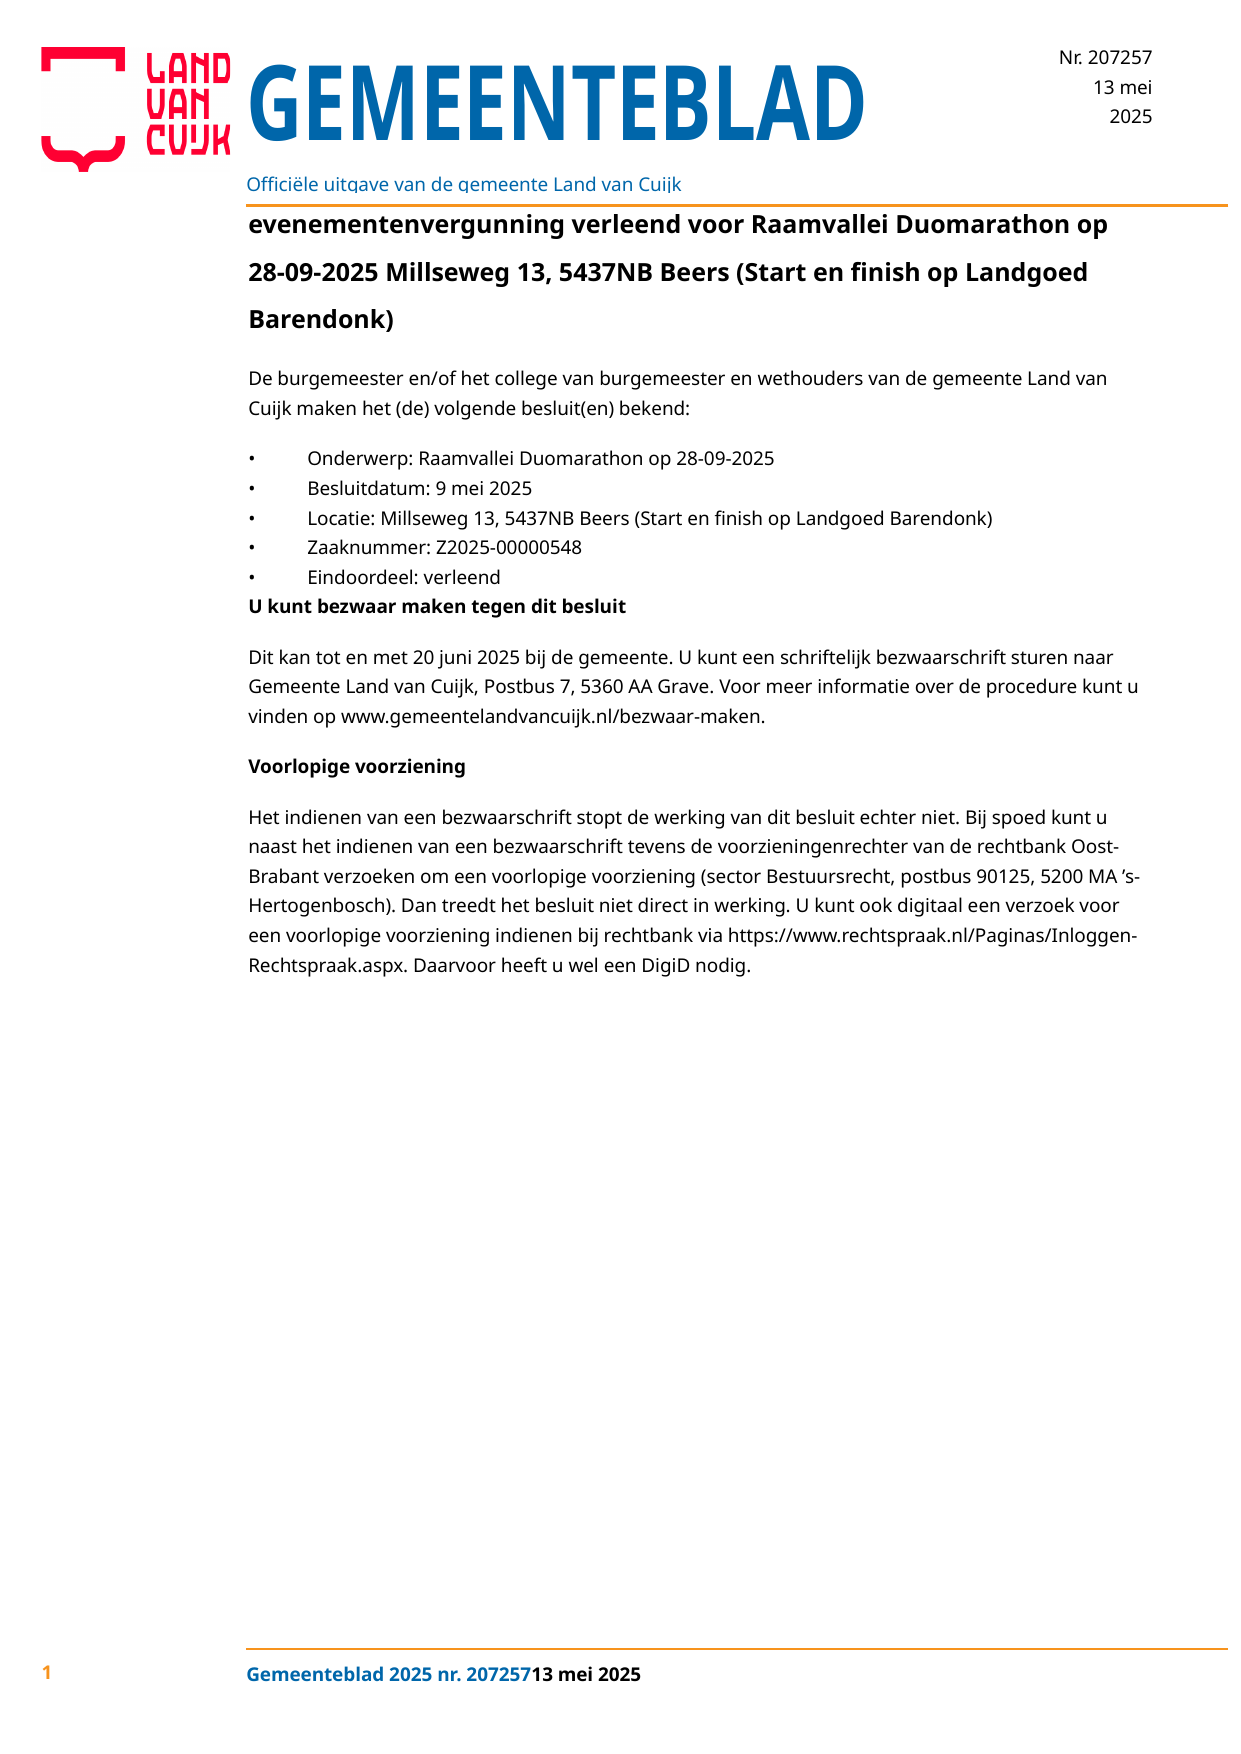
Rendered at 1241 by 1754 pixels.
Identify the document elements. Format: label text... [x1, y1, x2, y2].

text Voorlopige voorziening [248, 753, 1152, 779]
text evenementenvergunning verleend voor Raamvallei Duomarathon op 28-09-2025 Millseweg 13, 5437NB Beers (Start en finish op Landgoed Barendonk) [248, 207, 1152, 336]
list Locatie: Millseweg 13, 5437NB Beers (Start en finish op Landgoed Barendonk) [248, 505, 1152, 530]
list Onderwerp: Raamvallei Duomarathon op 28-09-2025 [248, 446, 1152, 471]
list Besluitdatum: 9 mei 2025 [248, 475, 1152, 501]
text De burgemeester en/of het college van burgemeester en wethouders van de gemeente Land van Cuijk maken het (de) volgende besluit(en) bekend: [248, 366, 1152, 421]
list Eindoordeel: verleend [248, 564, 1152, 589]
text Dit kan tot en met 20 juni 2025 bij de gemeente. U kunt een schriftelijk bezwaarschrift sturen naar Gemeente Land van Cuijk, Postbus 7, 5360 AA Grave. Voor meer informatie over de procedure kunt u vinden op www.gemeentelandvancuijk.nl/bezwaar-maken. [248, 644, 1152, 729]
text U kunt bezwaar maken tegen dit besluit [248, 593, 1152, 619]
list Zaaknummer: Z2025-00000548 [248, 534, 1152, 560]
text Het indienen van een bezwaarschrift stopt de werking van dit besluit echter niet. Bij spoed kunt u naast het indienen van een bezwaarschrift tevens de voorzieningenrechter van de rechtbank Oost-Brabant verzoeken om een voorlopige voorziening (sector Bestuursrecht, postbus 90125, 5200 MA ’s-Hertogenbosch). Dan treedt het besluit niet direct in werking. U kunt ook digitaal een verzoek voor een voorlopige voorziening indienen bij rechtbank via https://www.rechtspraak.nl/Paginas/Inloggen-Rechtspraak.aspx. Daarvoor heeft u wel een DigiD nodig. [248, 804, 1152, 977]
picture [41, 47, 231, 172]
